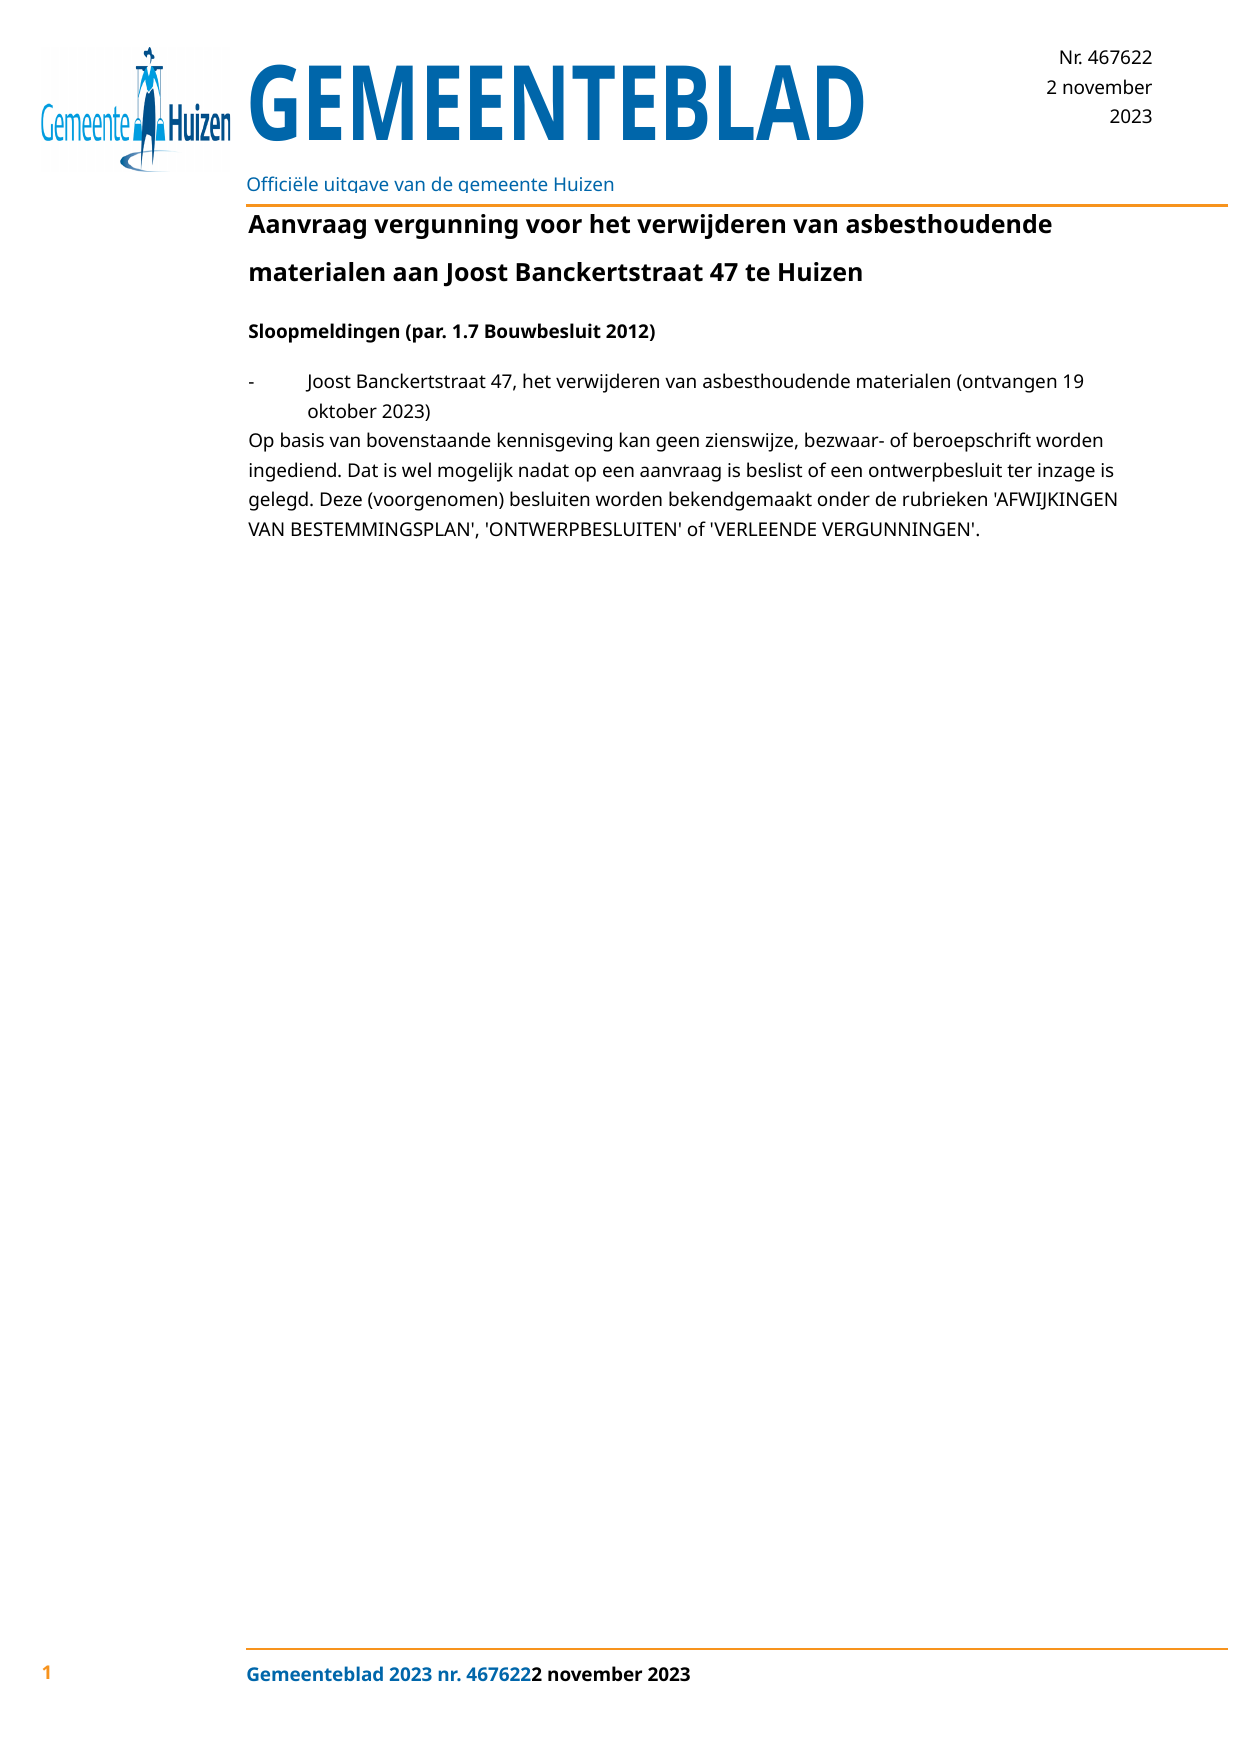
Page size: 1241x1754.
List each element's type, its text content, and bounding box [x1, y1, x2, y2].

list Joost Banckertstraat 47, het verwijderen van asbesthoudende materialen (ontvangen 19 oktober 2023) [248, 368, 1152, 424]
text Sloopmeldingen (par. 1.7 Bouwbesluit 2012) [248, 318, 1152, 344]
text Op basis van bovenstaande kennisgeving kan geen zienswijze, bezwaar- of beroepschrift worden ingediend. Dat is wel mogelijk nadat op een aanvraag is beslist of een ontwerpbesluit ter inzage is gelegd. Deze (voorgenomen) besluiten worden bekendgemaakt onder de rubrieken 'AFWIJKINGEN VAN BESTEMMINGSPLAN', 'ONTWERPBESLUITEN' of 'VERLEENDE VERGUNNINGEN'. [248, 427, 1152, 542]
text Aanvraag vergunning voor het verwijderen van asbesthoudende materialen aan Joost Banckertstraat 47 te Huizen [248, 207, 1152, 288]
picture [41, 47, 231, 172]
